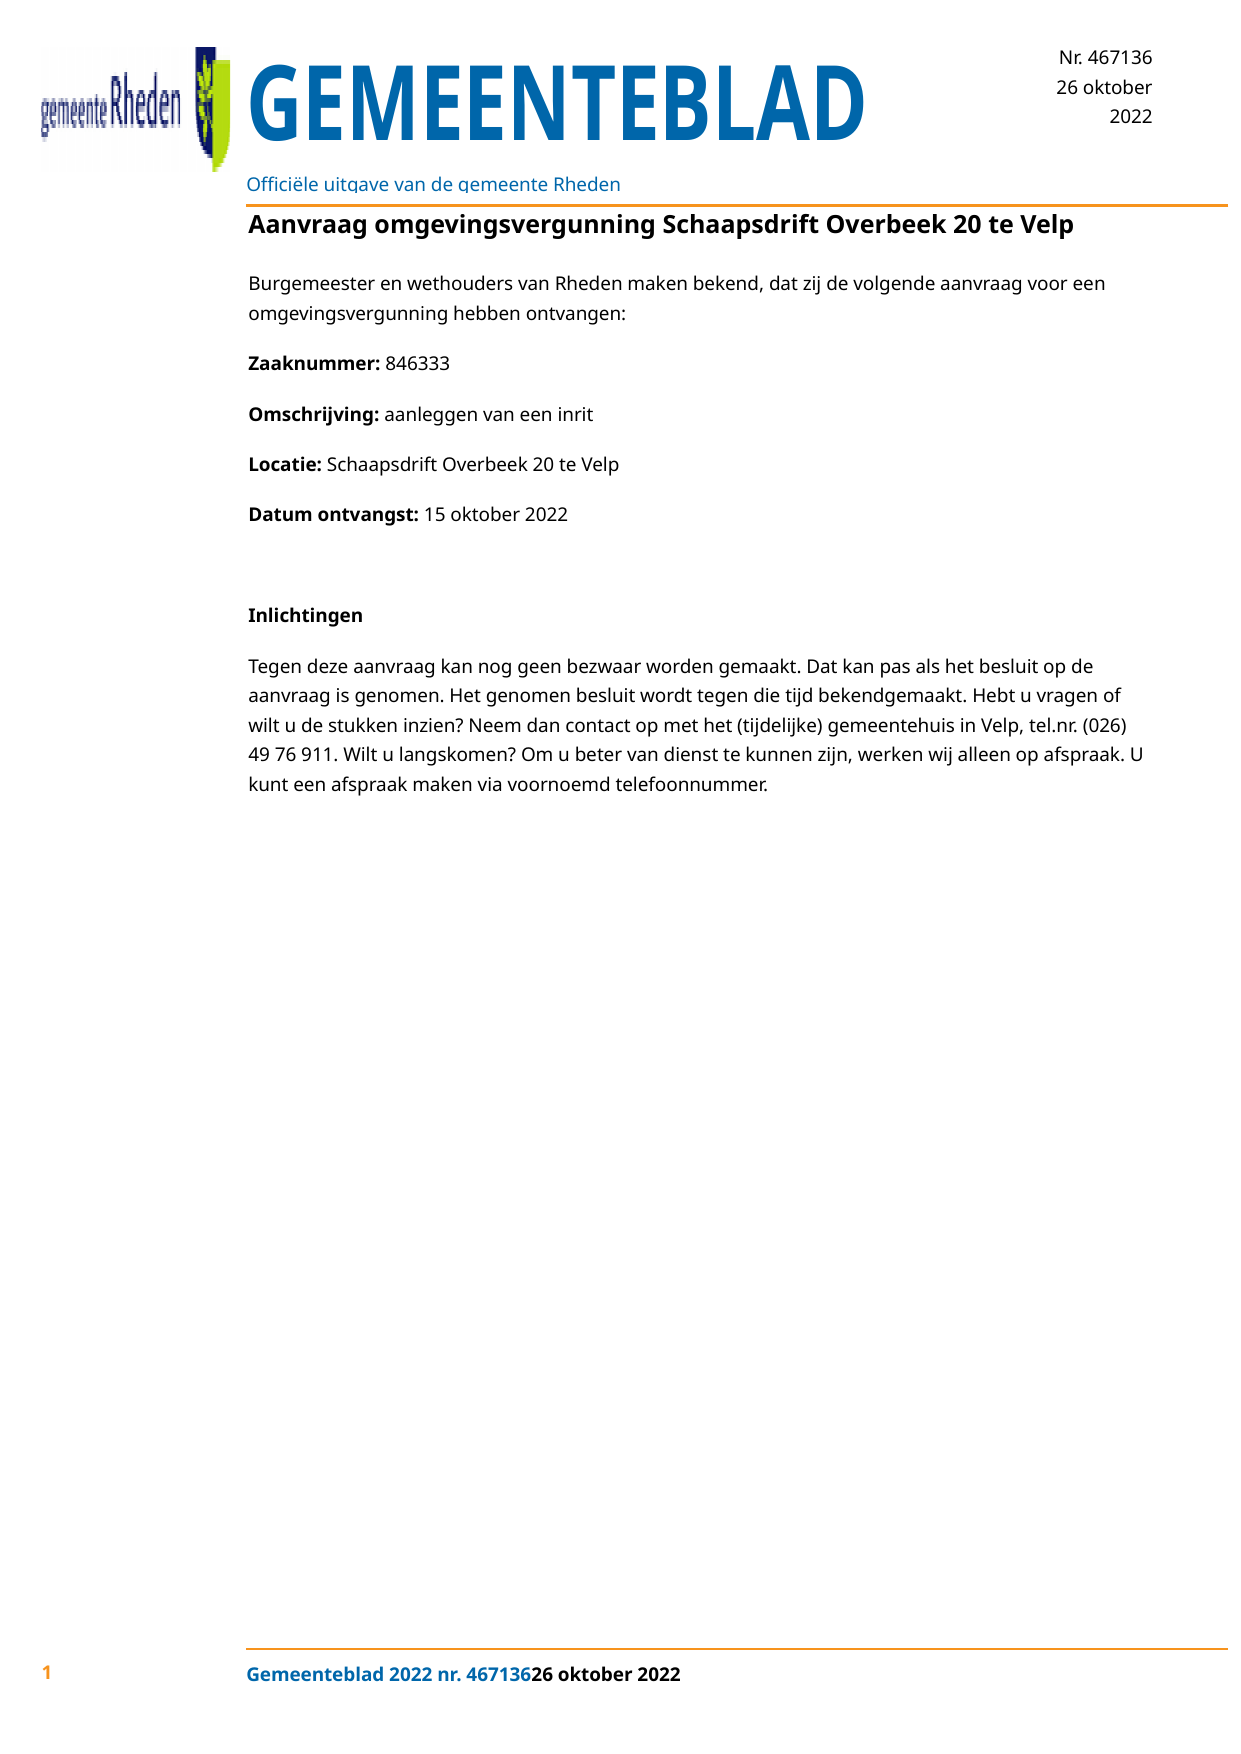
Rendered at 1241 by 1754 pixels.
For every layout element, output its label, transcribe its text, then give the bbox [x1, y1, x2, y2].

text Locatie: Schaapsdrift Overbeek 20 te Velp [248, 451, 1152, 477]
text Aanvraag omgevingsvergunning Schaapsdrift Overbeek 20 te Velp [248, 207, 1152, 241]
text Tegen deze aanvraag kan nog geen bezwaar worden gemaakt. Dat kan pas als het besluit op de aanvraag is genomen. Het genomen besluit wordt tegen die tijd bekendgemaakt. Hebt u vragen of wilt u de stukken inzien? Neem dan contact op met het (tijdelijke) gemeentehuis in Velp, tel.nr. (026) 49 76 911. Wilt u langskomen? Om u beter van dienst te kunnen zijn, werken wij alleen op afspraak. U kunt een afspraak maken via voornoemd telefoonnummer. [248, 653, 1152, 797]
picture [41, 47, 231, 172]
text Zaaknummer: 846333 [248, 350, 1152, 376]
text Datum ontvangst: 15 oktober 2022 [248, 502, 1152, 527]
text Burgemeester en wethouders van Rheden maken bekend, dat zij de volgende aanvraag voor een omgevingsvergunning hebben ontvangen: [248, 270, 1152, 326]
text Inlichtingen [248, 602, 1152, 628]
text Omschrijving: aanleggen van een inrit [248, 401, 1152, 426]
